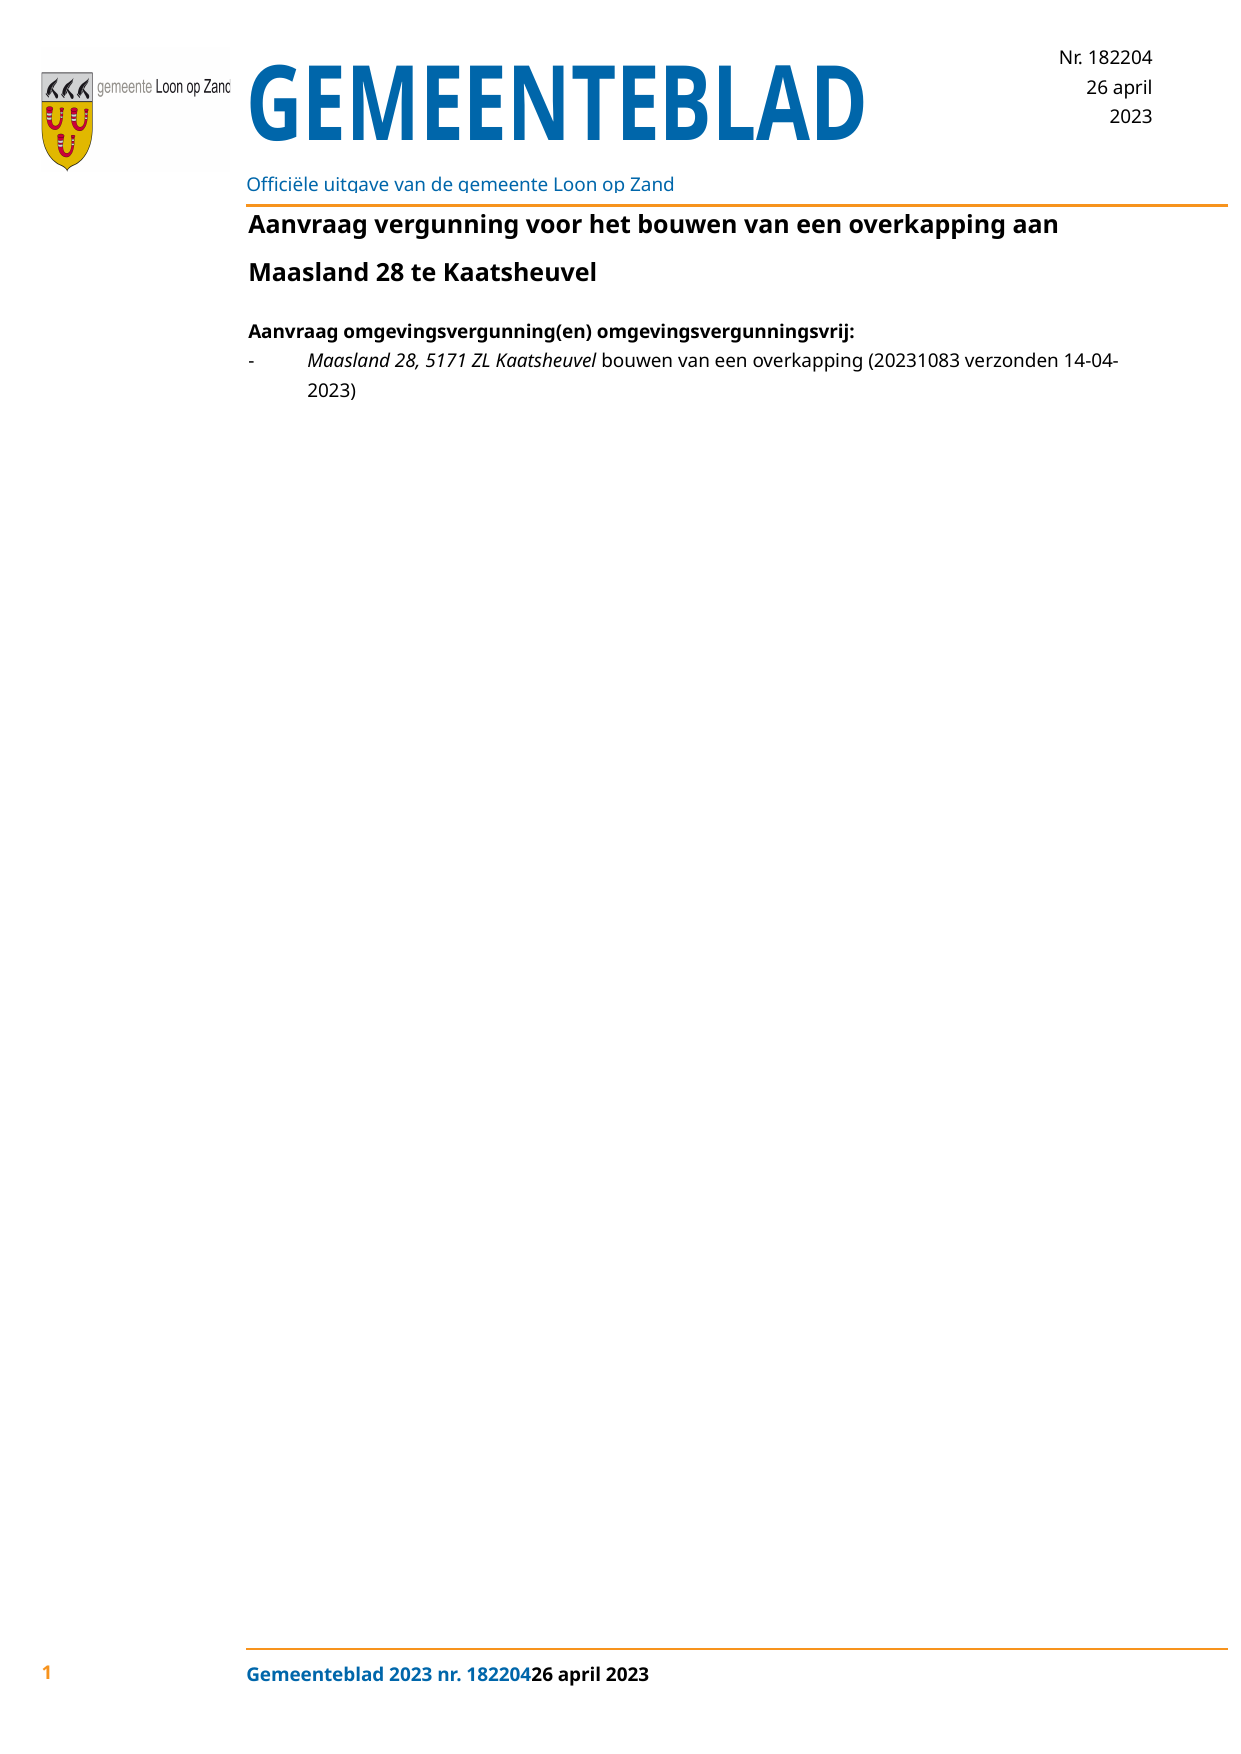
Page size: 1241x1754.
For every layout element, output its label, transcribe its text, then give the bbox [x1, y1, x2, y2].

text Aanvraag omgevingsvergunning(en) omgevingsvergunningsvrij: [248, 318, 1152, 344]
picture [41, 47, 231, 172]
list Maasland 28, 5171 ZL Kaatsheuvel bouwen van een overkapping (20231083 verzonden 14-04-2023) [248, 347, 1152, 403]
text Aanvraag vergunning voor het bouwen van een overkapping aan Maasland 28 te Kaatsheuvel [248, 207, 1152, 288]
